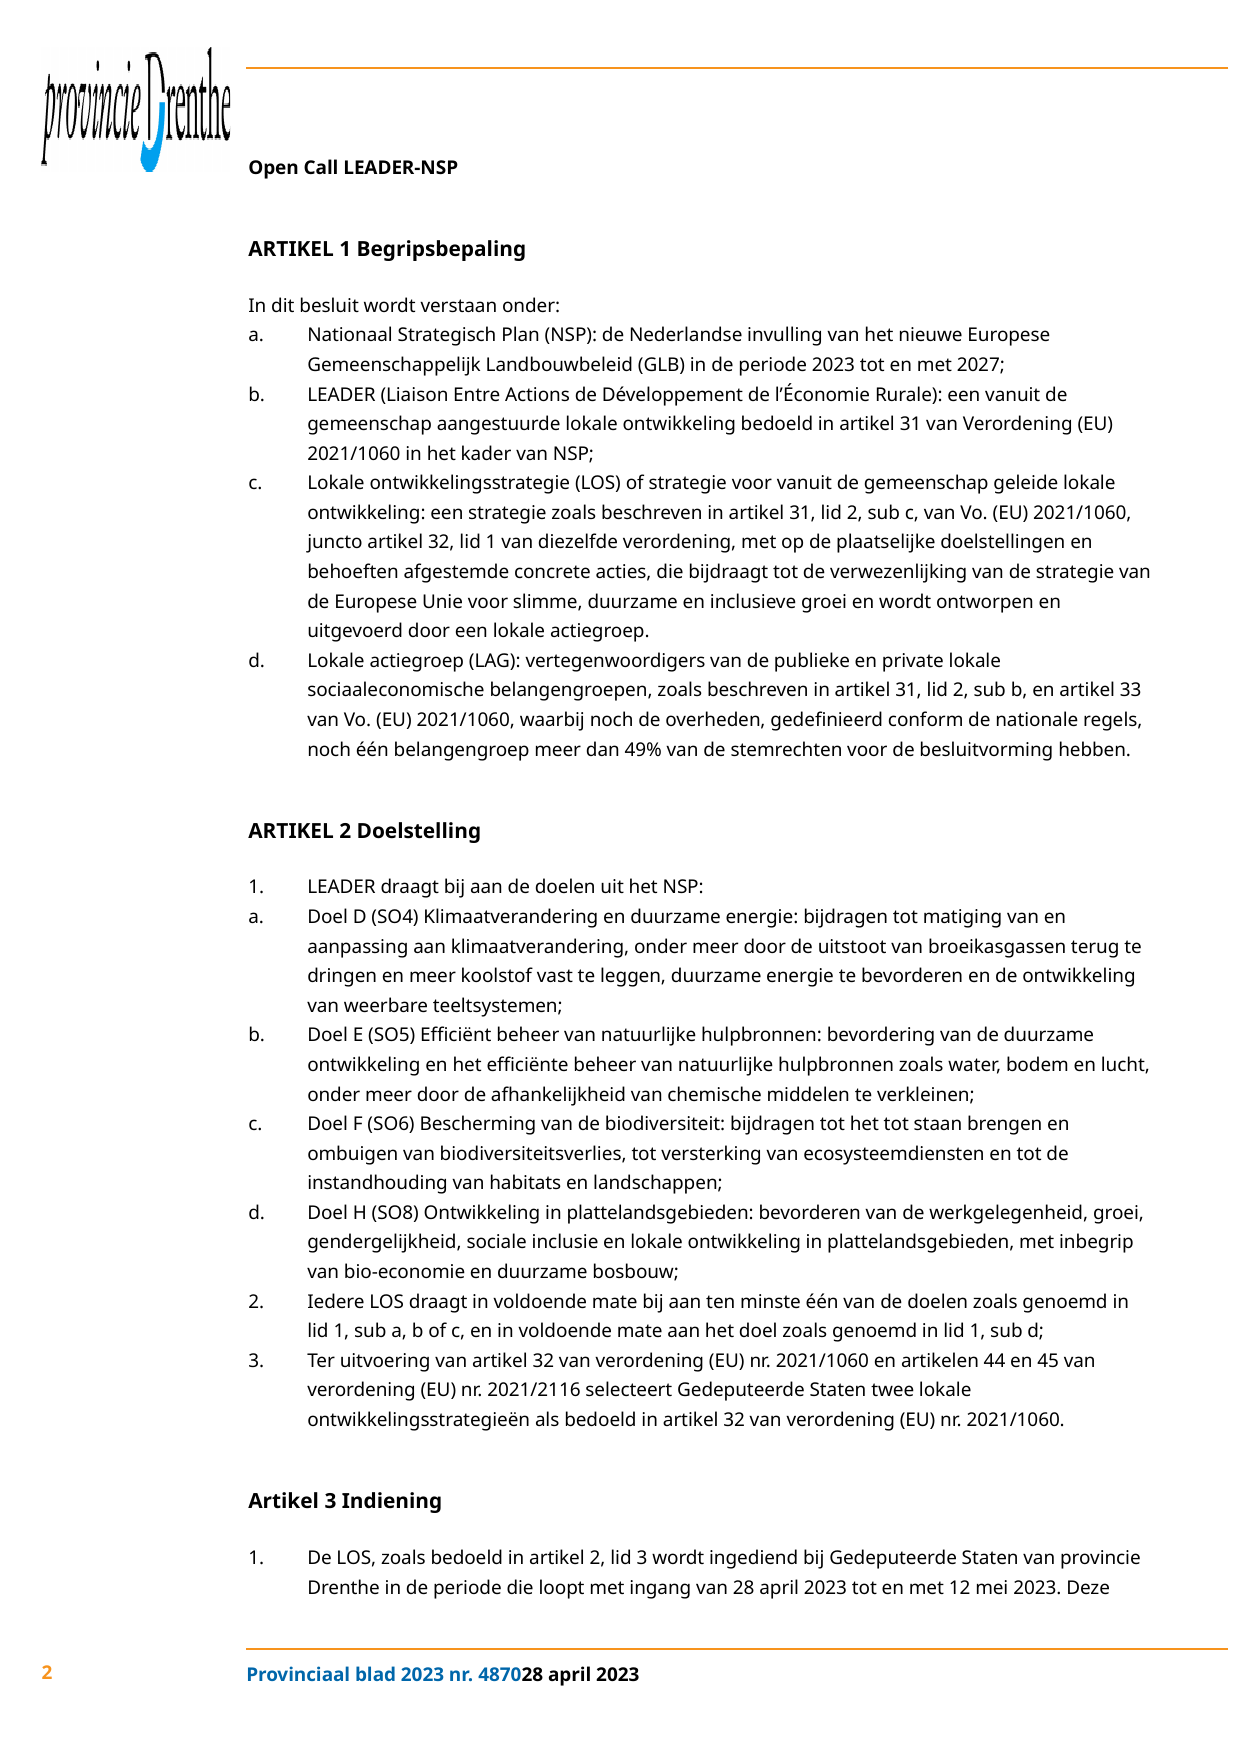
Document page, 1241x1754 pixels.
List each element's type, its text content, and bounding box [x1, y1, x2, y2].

text ARTIKEL 1 Begripsbepaling [248, 234, 1152, 262]
list De LOS, zoals bedoeld in artikel 2, lid 3 wordt ingediend bij Gedeputeerde Staten van provincie Drenthe in de periode die loopt met ingang van 28 april 2023 tot en met 12 mei 2023. Deze [248, 1544, 1152, 1599]
list Iedere LOS draagt in voldoende mate bij aan ten minste één van de doelen zoals genoemd in lid 1, sub a, b of c, en in voldoende mate aan het doel zoals genoemd in lid 1, sub d; [248, 1288, 1152, 1343]
text Artikel 3 Indiening [248, 1486, 1152, 1515]
list Doel F (SO6) Bescherming van de biodiversiteit: bijdragen tot het tot staan brengen en ombuigen van biodiversiteitsverlies, tot versterking van ecosysteemdiensten en tot de instandhouding van habitats en landschappen; [248, 1110, 1152, 1195]
text ARTIKEL 2 Doelstelling [248, 816, 1152, 844]
text Open Call LEADER-NSP [248, 154, 1152, 180]
list Lokale ontwikkelingsstrategie (LOS) of strategie voor vanuit de gemeenschap geleide lokale ontwikkeling: een strategie zoals beschreven in artikel 31, lid 2, sub c, van Vo. (EU) 2021/1060, juncto artikel 32, lid 1 van diezelfde verordening, met op de plaatselijke doelstellingen en behoeften afgestemde concrete acties, die bijdraagt tot de verwezenlijking van de strategie van de Europese Unie voor slimme, duurzame en inclusieve groei en wordt ontworpen en uitgevoerd door een lokale actiegroep. [248, 469, 1152, 643]
list Doel E (SO5) Efficiënt beheer van natuurlijke hulpbronnen: bevordering van de duurzame ontwikkeling en het efficiënte beheer van natuurlijke hulpbronnen zoals water, bodem en lucht, onder meer door de afhankelijkheid van chemische middelen te verkleinen; [248, 1022, 1152, 1107]
list Nationaal Strategisch Plan (NSP): de Nederlandse invulling van het nieuwe Europese Gemeenschappelijk Landbouwbeleid (GLB) in de periode 2023 tot en met 2027; [248, 322, 1152, 377]
picture [41, 47, 231, 172]
text In dit besluit wordt verstaan onder: [248, 292, 1152, 318]
list LEADER draagt bij aan de doelen uit het NSP: [248, 874, 1152, 899]
list Doel H (SO8) Ontwikkeling in plattelandsgebieden: bevorderen van de werkgelegenheid, groei, gendergelijkheid, sociale inclusie en lokale ontwikkeling in plattelandsgebieden, met inbegrip van bio-economie en duurzame bosbouw; [248, 1199, 1152, 1284]
list Doel D (SO4) Klimaatverandering en duurzame energie: bijdragen tot matiging van en aanpassing aan klimaatverandering, onder meer door de uitstoot van broeikasgassen terug te dringen en meer koolstof vast te leggen, duurzame energie te bevorderen en de ontwikkeling van weerbare teeltsystemen; [248, 903, 1152, 1018]
list LEADER (Liaison Entre Actions de Développement de l’Économie Rurale): een vanuit de gemeenschap aangestuurde lokale ontwikkeling bedoeld in artikel 31 van Verordening (EU) 2021/1060 in het kader van NSP; [248, 381, 1152, 466]
list Lokale actiegroep (LAG): vertegenwoordigers van de publieke en private lokale sociaaleconomische belangengroepen, zoals beschreven in artikel 31, lid 2, sub b, en artikel 33 van Vo. (EU) 2021/1060, waarbij noch de overheden, gedefinieerd conform de nationale regels, noch één belangengroep meer dan 49% van de stemrechten voor de besluitvorming hebben. [248, 647, 1152, 761]
list Ter uitvoering van artikel 32 van verordening (EU) nr. 2021/1060 en artikelen 44 en 45 van verordening (EU) nr. 2021/2116 selecteert Gedeputeerde Staten twee lokale ontwikkelingsstrategieën als bedoeld in artikel 32 van verordening (EU) nr. 2021/1060. [248, 1347, 1152, 1432]
